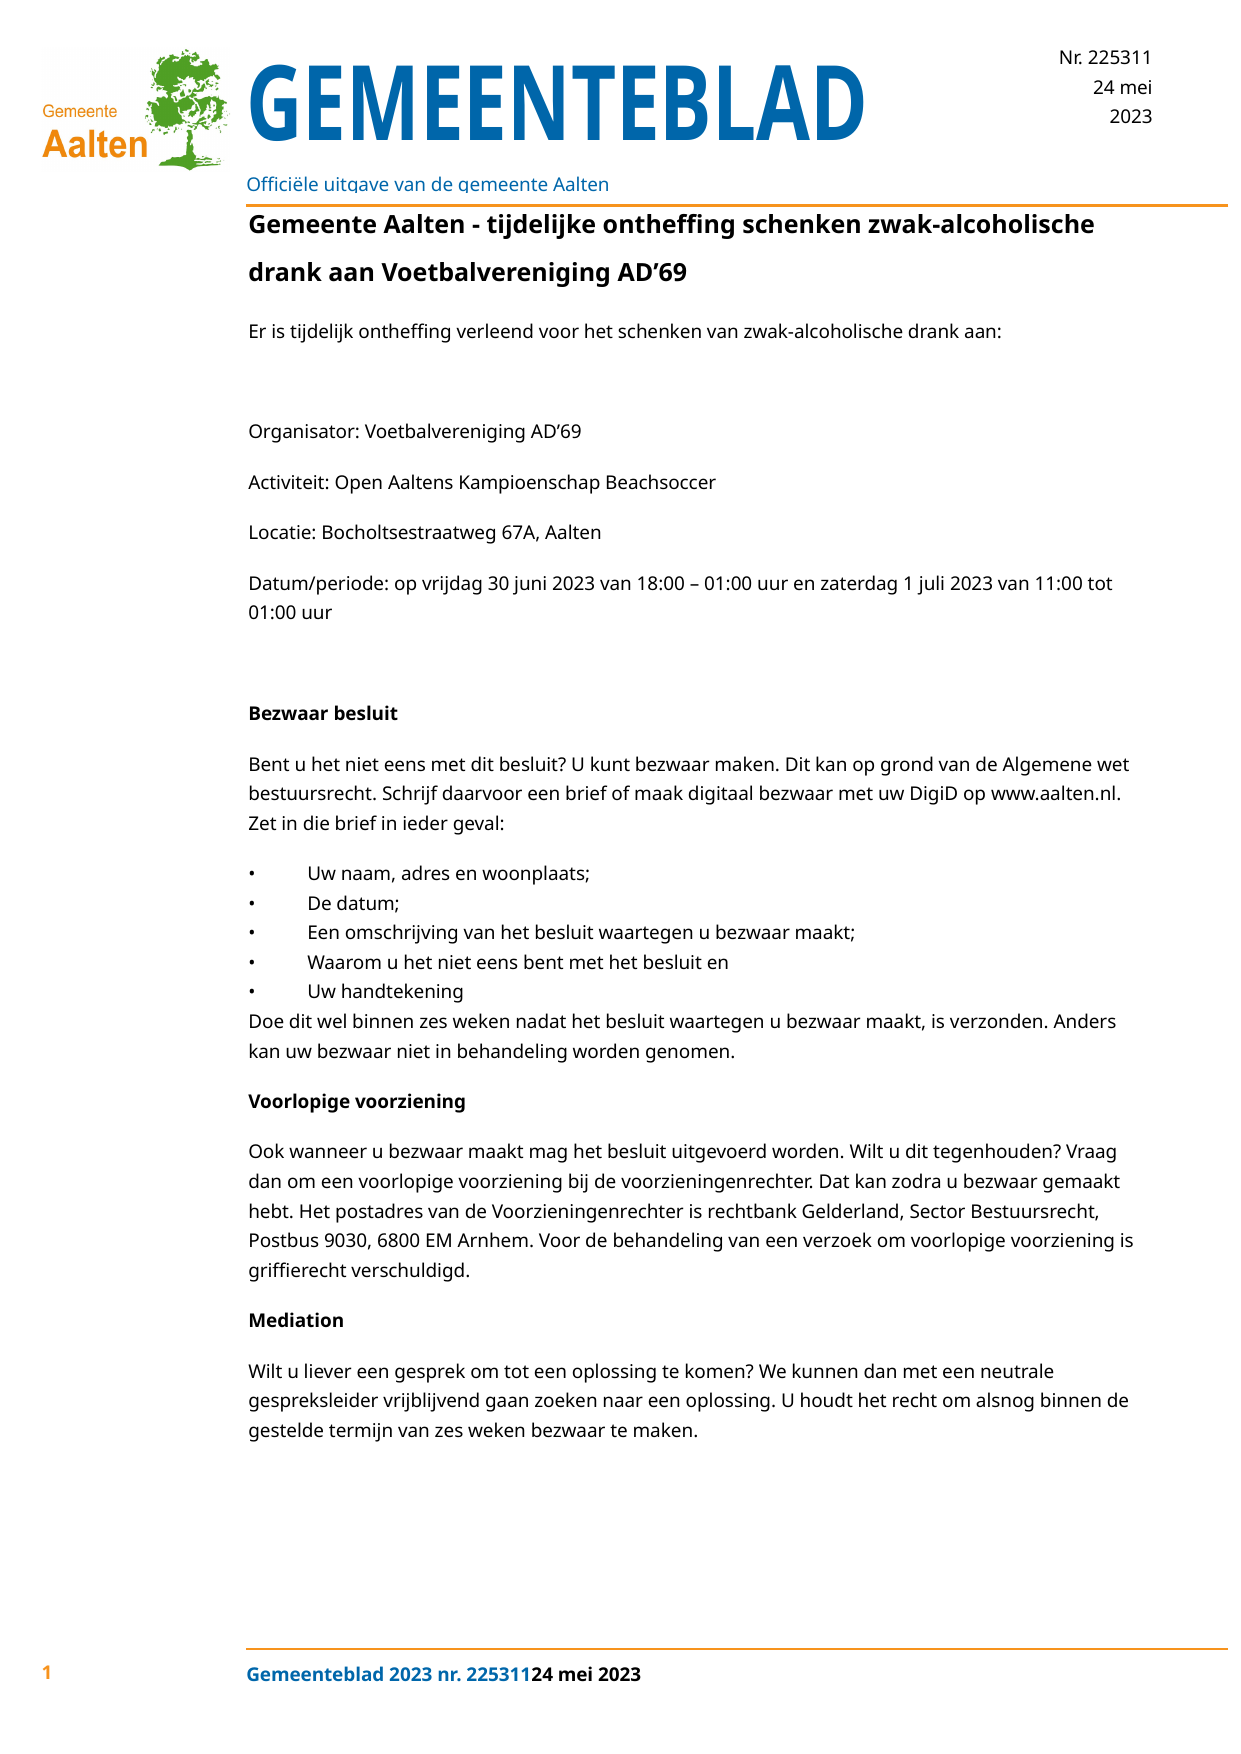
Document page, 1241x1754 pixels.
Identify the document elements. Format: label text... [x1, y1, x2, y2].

text Doe dit wel binnen zes weken nadat het besluit waartegen u bezwaar maakt, is verzonden. Anders kan uw bezwaar niet in behandeling worden genomen. [248, 1008, 1152, 1064]
text Bezwaar besluit [248, 700, 1152, 726]
picture [41, 47, 231, 172]
text Locatie: Bocholtsestraatweg 67A, Aalten [248, 519, 1152, 545]
text Er is tijdelijk ontheffing verleend voor het schenken van zwak-alcoholische drank aan: [248, 318, 1152, 344]
list De datum; [248, 890, 1152, 916]
text Organisator: Voetbalvereniging AD’69 [248, 419, 1152, 444]
list Uw handtekening [248, 979, 1152, 1004]
text Mediation [248, 1307, 1152, 1333]
text Wilt u liever een gesprek om tot een oplossing te komen? We kunnen dan met een neutrale gespreksleider vrijblijvend gaan zoeken naar een oplossing. U houdt het recht om alsnog binnen de gestelde termijn van zes weken bezwaar te maken. [248, 1358, 1152, 1443]
text Datum/periode: op vrijdag 30 juni 2023 van 18:00 – 01:00 uur en zaterdag 1 juli 2023 van 11:00 tot 01:00 uur [248, 570, 1152, 625]
text Ook wanneer u bezwaar maakt mag het besluit uitgevoerd worden. Wilt u dit tegenhouden? Vraag dan om een voorlopige voorziening bij de voorzieningenrechter. Dat kan zodra u bezwaar gemaakt hebt. Het postadres van de Voorzieningenrechter is rechtbank Gelderland, Sector Bestuursrecht, Postbus 9030, 6800 EM Arnhem. Voor de behandeling van een verzoek om voorlopige voorziening is griffierecht verschuldigd. [248, 1139, 1152, 1283]
text Voorlopige voorziening [248, 1088, 1152, 1114]
text Gemeente Aalten - tijdelijke ontheffing schenken zwak-alcoholische drank aan Voetbalvereniging AD’69 [248, 207, 1152, 288]
list Waarom u het niet eens bent met het besluit en [248, 949, 1152, 975]
text Activiteit: Open Aaltens Kampioenschap Beachsoccer [248, 469, 1152, 495]
text Bent u het niet eens met dit besluit? U kunt bezwaar maken. Dit kan op grond van de Algemene wet bestuursrecht. Schrijf daarvoor een brief of maak digitaal bezwaar met uw DigiD op www.aalten.nl. Zet in die brief in ieder geval: [248, 751, 1152, 836]
list Een omschrijving van het besluit waartegen u bezwaar maakt; [248, 919, 1152, 945]
list Uw naam, adres en woonplaats; [248, 860, 1152, 886]
